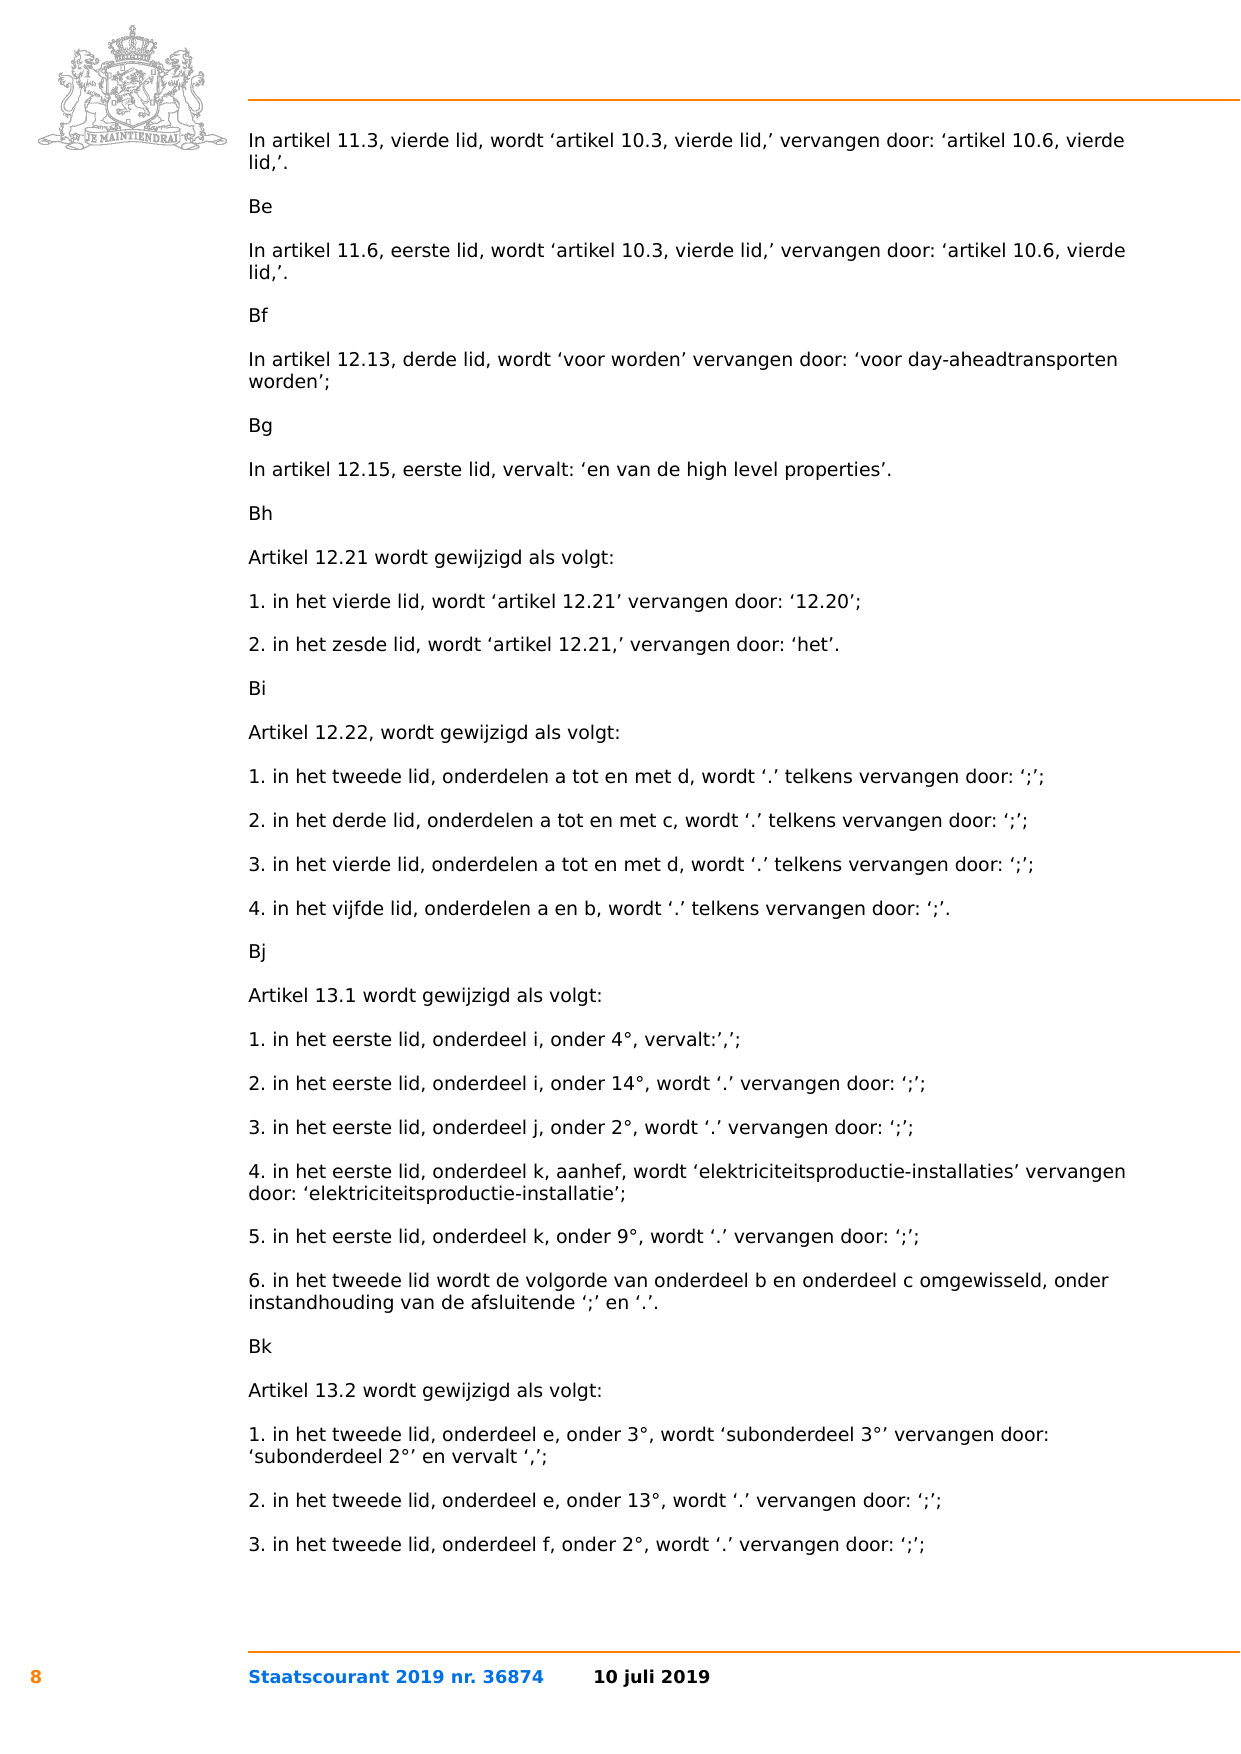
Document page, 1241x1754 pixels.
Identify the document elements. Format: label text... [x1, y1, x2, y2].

text In artikel 12.15, eerste lid, vervalt: ‘en van de high level properties’. [248, 459, 1163, 481]
text 6. in het tweede lid wordt de volgorde van onderdeel b en onderdeel c omgewisseld, onder instandhouding van de afsluitende ‘;’ en ‘.’. [248, 1270, 1163, 1314]
text Artikel 13.1 wordt gewijzigd als volgt: [248, 985, 1163, 1007]
text Bj [248, 941, 1163, 963]
picture [38, 25, 227, 150]
text 1. in het tweede lid, onderdeel e, onder 3°, wordt ‘subonderdeel 3°’ vervangen door: ‘subonderdeel 2°’ en vervalt ‘,’; [248, 1424, 1163, 1468]
text 1. in het vierde lid, wordt ‘artikel 12.21’ vervangen door: ‘12.20’; [248, 591, 1163, 612]
text In artikel 11.3, vierde lid, wordt ‘artikel 10.3, vierde lid,’ vervangen door: ‘artikel 10.6, vierde lid,’. [248, 130, 1163, 174]
text Be [248, 196, 1163, 218]
text 1. in het tweede lid, onderdelen a tot en met d, wordt ‘.’ telkens vervangen door: ‘;’; [248, 766, 1163, 788]
text 2. in het eerste lid, onderdeel i, onder 14°, wordt ‘.’ vervangen door: ‘;’; [248, 1073, 1163, 1095]
text 3. in het eerste lid, onderdeel j, onder 2°, wordt ‘.’ vervangen door: ‘;’; [248, 1117, 1163, 1139]
text In artikel 11.6, eerste lid, wordt ‘artikel 10.3, vierde lid,’ vervangen door: ‘artikel 10.6, vierde lid,’. [248, 239, 1163, 283]
text 4. in het eerste lid, onderdeel k, aanhef, wordt ‘elektriciteitsproductie-installaties’ vervangen door: ‘elektriciteitsproductie-installatie’; [248, 1161, 1163, 1204]
text 2. in het tweede lid, onderdeel e, onder 13°, wordt ‘.’ vervangen door: ‘;’; [248, 1490, 1163, 1512]
text Bg [248, 415, 1163, 437]
text Bh [248, 503, 1163, 525]
text 4. in het vijfde lid, onderdelen a en b, wordt ‘.’ telkens vervangen door: ‘;’. [248, 897, 1163, 919]
text 3. in het tweede lid, onderdeel f, onder 2°, wordt ‘.’ vervangen door: ‘;’; [248, 1533, 1163, 1556]
text 2. in het derde lid, onderdelen a tot en met c, wordt ‘.’ telkens vervangen door: ‘;’; [248, 810, 1163, 832]
text Bk [248, 1336, 1163, 1358]
text 5. in het eerste lid, onderdeel k, onder 9°, wordt ‘.’ vervangen door: ‘;’; [248, 1226, 1163, 1248]
text Bi [248, 678, 1163, 700]
text 1. in het eerste lid, onderdeel i, onder 4°, vervalt:’,’; [248, 1029, 1163, 1051]
text Artikel 12.22, wordt gewijzigd als volgt: [248, 722, 1163, 744]
text In artikel 12.13, derde lid, wordt ‘voor worden’ vervangen door: ‘voor day-aheadtransporten worden’; [248, 349, 1163, 393]
text Artikel 13.2 wordt gewijzigd als volgt: [248, 1380, 1163, 1402]
text Artikel 12.21 wordt gewijzigd als volgt: [248, 547, 1163, 569]
text 3. in het vierde lid, onderdelen a tot en met d, wordt ‘.’ telkens vervangen door: ‘;’; [248, 854, 1163, 876]
text 2. in het zesde lid, wordt ‘artikel 12.21,’ vervangen door: ‘het’. [248, 634, 1163, 656]
text Bf [248, 305, 1163, 327]
